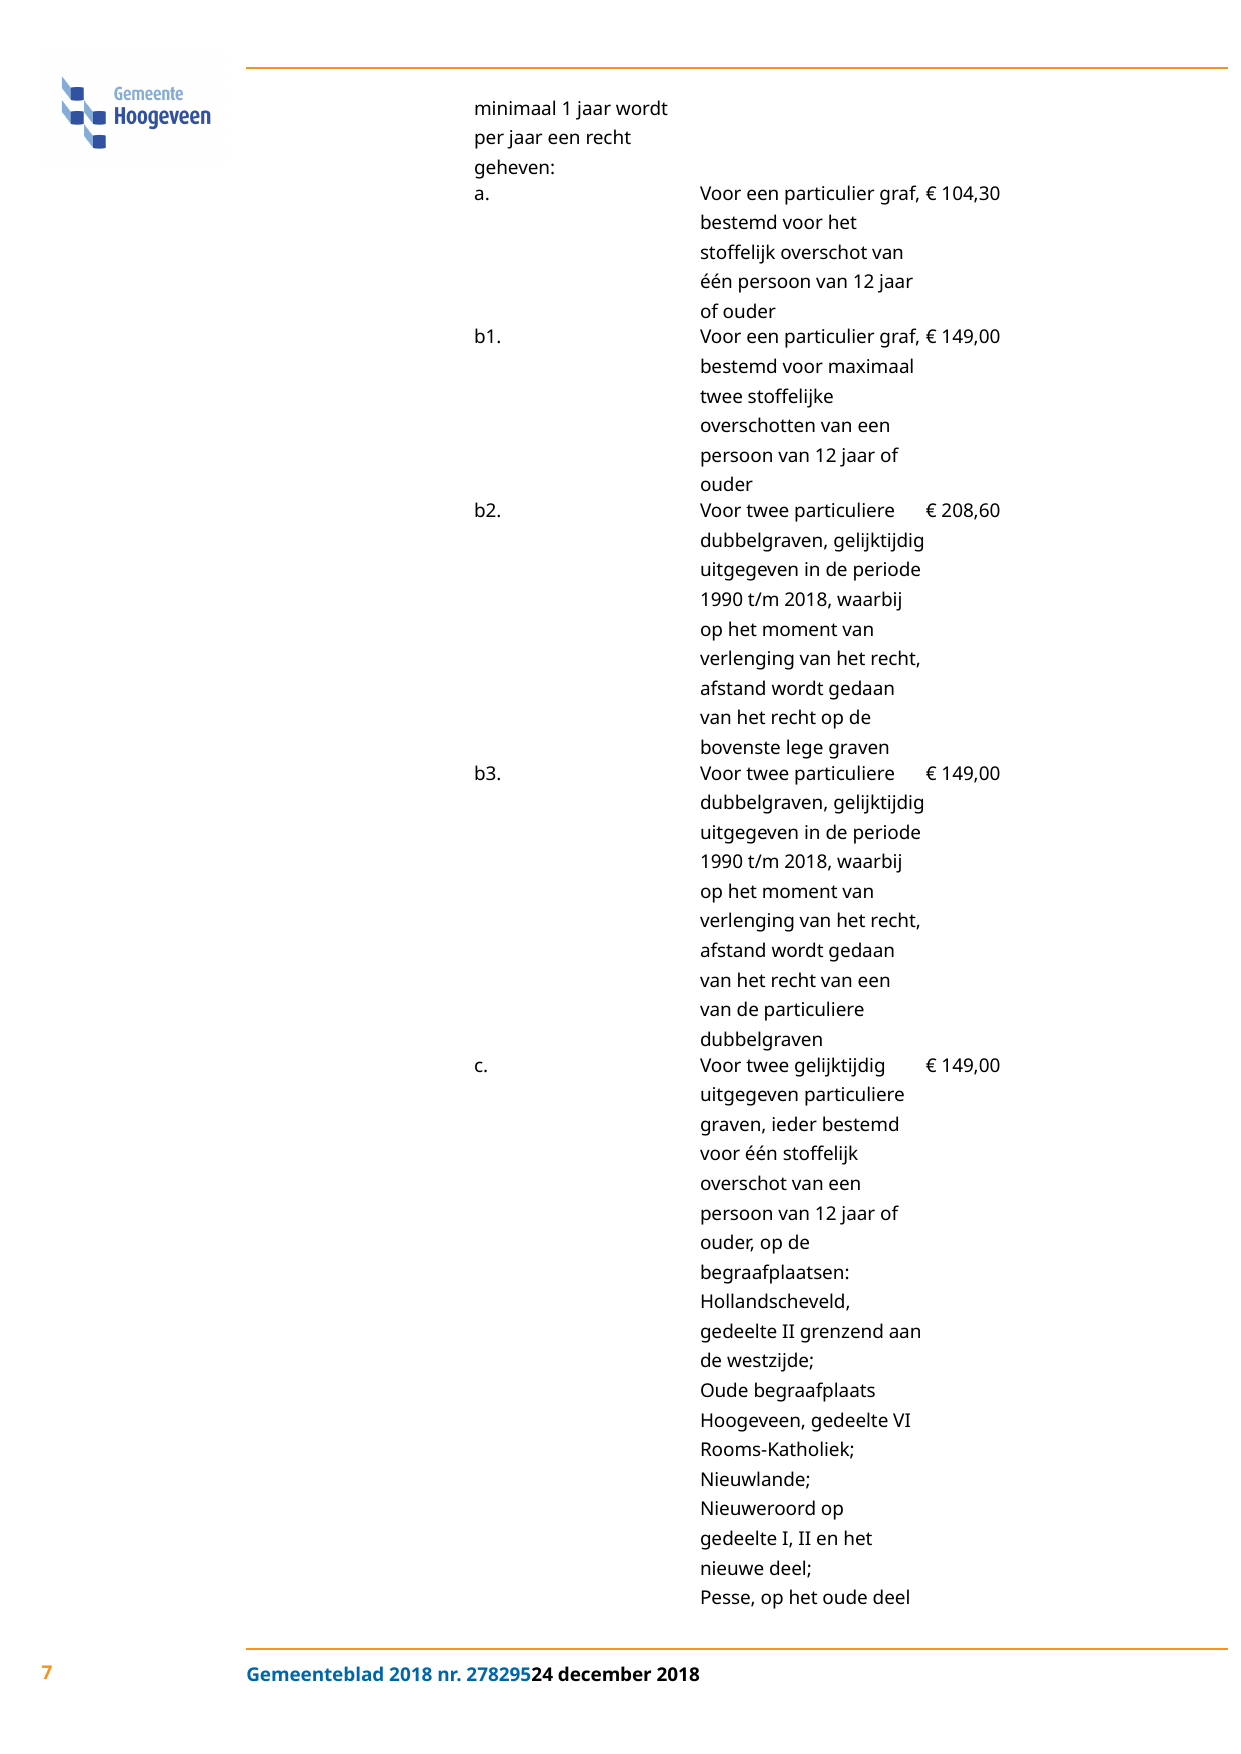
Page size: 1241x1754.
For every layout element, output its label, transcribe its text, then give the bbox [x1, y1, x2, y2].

table_cell [248, 180, 474, 324]
table_cell a. [474, 180, 700, 324]
table_cell minimaal 1 jaar wordt per jaar een recht geheven: [474, 95, 700, 180]
table_cell € 149,00 [926, 760, 1152, 1052]
table_cell € 149,00 [926, 1052, 1152, 1610]
table_cell [700, 95, 926, 180]
table_cell € 104,30 [926, 180, 1152, 324]
table_cell [248, 95, 474, 180]
table_cell b1. [474, 324, 700, 497]
table_cell Voor twee particuliere dubbelgraven, gelijktijdig uitgegeven in de periode 1990 t/m 2018, waarbij op het moment van verlenging van het recht, afstand wordt gedaan van het recht van een van de particuliere dubbelgraven [700, 760, 926, 1052]
table_cell € 208,60 [926, 498, 1152, 760]
table_cell € 149,00 [926, 324, 1152, 497]
table_cell [248, 760, 474, 1052]
table_cell Voor een particulier graf, bestemd voor het stoffelijk overschot van één persoon van 12 jaar of ouder [700, 180, 926, 324]
table_cell [248, 498, 474, 760]
table_cell b2. [474, 498, 700, 760]
table_cell c. [474, 1052, 700, 1610]
table_cell Voor twee gelijktijdig uitgegeven particuliere graven, ieder bestemd voor één stoffelijk overschot van een persoon van 12 jaar of ouder, op de begraafplaatsen: Hollandscheveld, gedeelte II grenzend aan de westzijde; Oude begraafplaats Hoogeveen, gedeelte VI Rooms-Katholiek; Nieuwlande; Nieuweroord op gedeelte I, II en het nieuwe deel; Pesse, op het oude deel [700, 1052, 926, 1610]
picture [41, 47, 231, 172]
table_cell Voor een particulier graf, bestemd voor maximaal twee stoffelijke overschotten van een persoon van 12 jaar of ouder [700, 324, 926, 497]
table_cell Voor twee particuliere dubbelgraven, gelijktijdig uitgegeven in de periode 1990 t/m 2018, waarbij op het moment van verlenging van het recht, afstand wordt gedaan van het recht op de bovenste lege graven [700, 498, 926, 760]
table_cell b3. [474, 760, 700, 1052]
table_cell [248, 1052, 474, 1610]
table_cell [248, 324, 474, 497]
